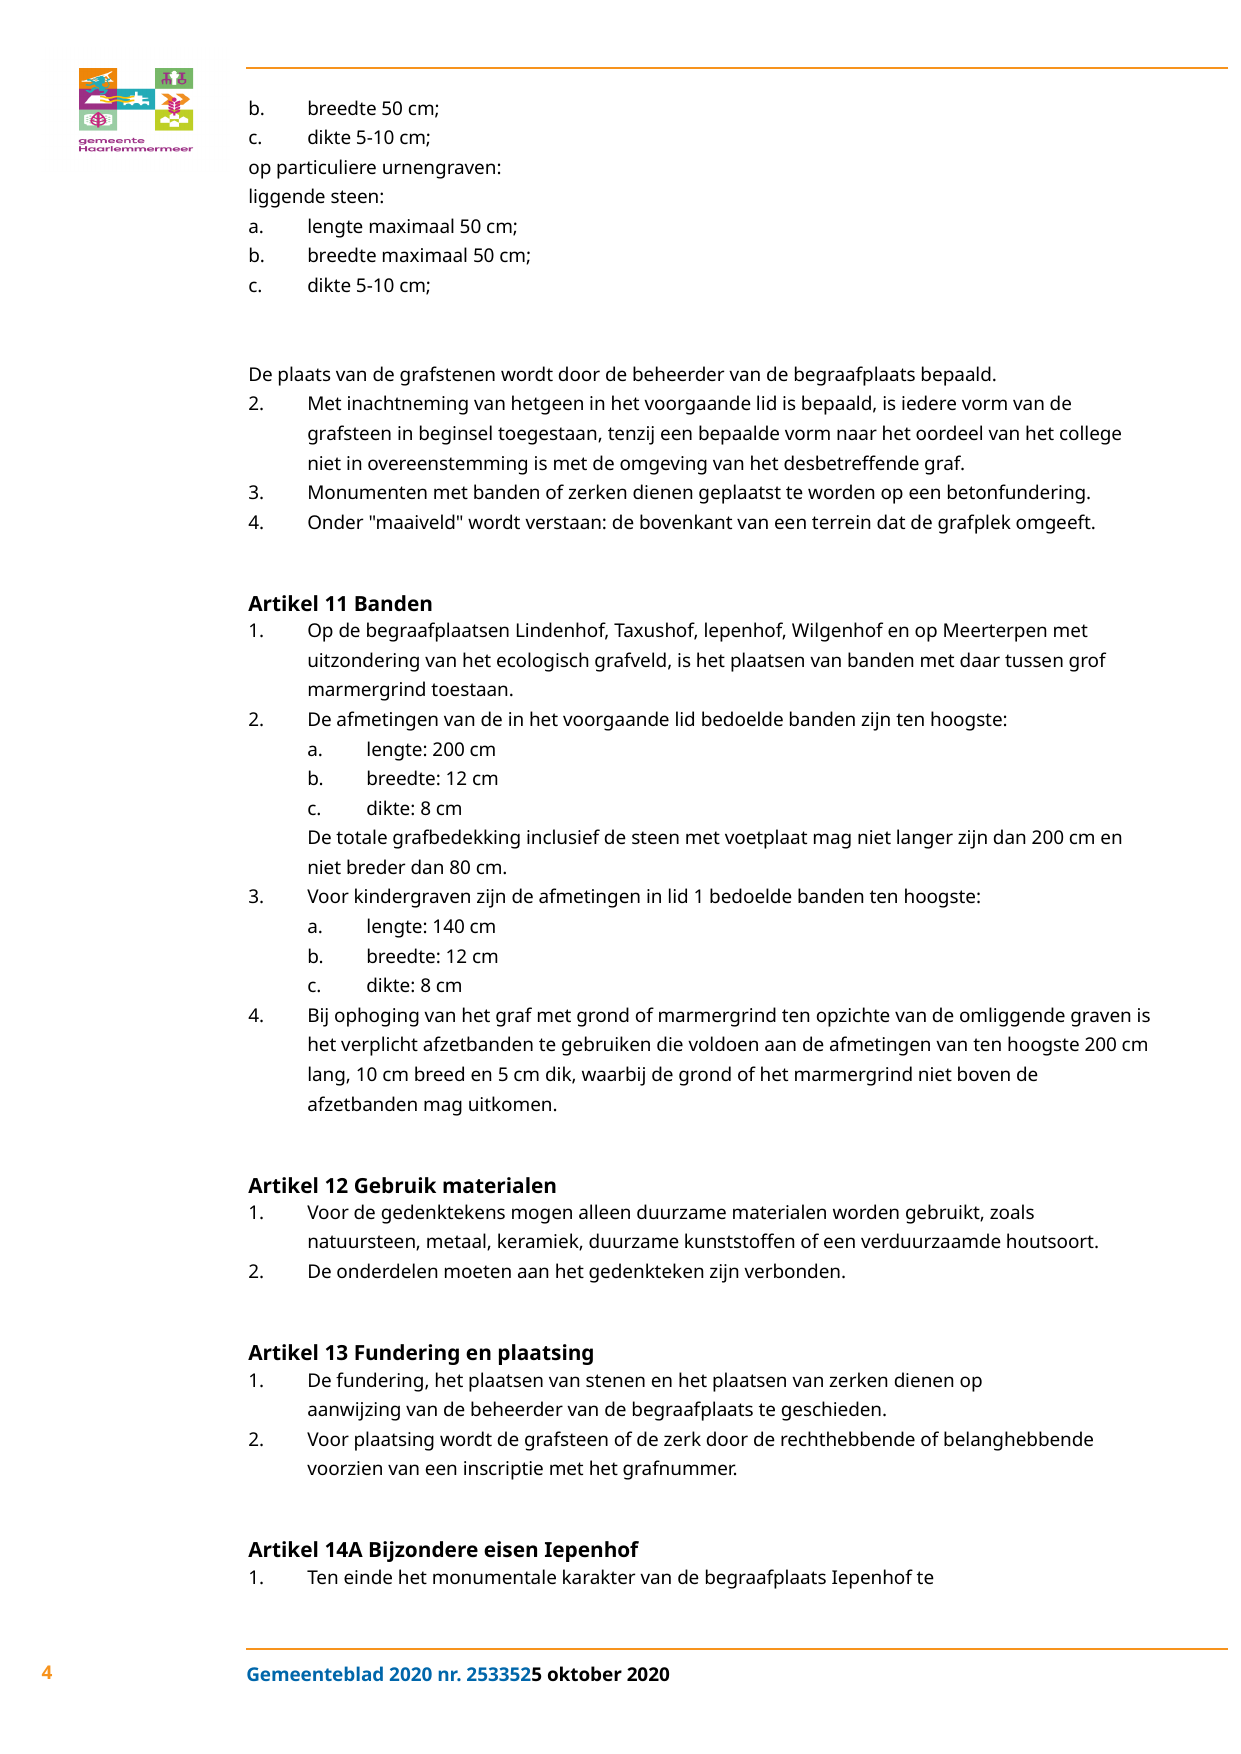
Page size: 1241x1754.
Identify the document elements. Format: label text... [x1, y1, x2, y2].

text Artikel 13 Fundering en plaatsing [248, 1338, 1152, 1367]
list breedte 50 cm; [248, 95, 1152, 121]
list dikte 5-10 cm; [248, 272, 1152, 298]
list dikte: 8 cm [307, 795, 1152, 821]
list aanwijzing van de beheerder van de begraafplaats te geschieden. [248, 1396, 1152, 1422]
list Monumenten met banden of zerken dienen geplaatst te worden op een betonfundering. [248, 479, 1152, 505]
list Op de begraafplaatsen Lindenhof, Taxushof, lepenhof, Wilgenhof en op Meerterpen met uitzondering van het ecologisch grafveld, is het plaatsen van banden met daar tussen grof marmergrind toestaan. [248, 617, 1152, 702]
list Met inachtneming van hetgeen in het voorgaande lid is bepaald, is iedere vorm van de grafsteen in beginsel toegestaan, tenzij een bepaalde vorm naar het oordeel van het college niet in overeenstemming is met de omgeving van het desbetreffende graf. [248, 391, 1152, 476]
list lengte maximaal 50 cm; [248, 213, 1152, 239]
list De fundering, het plaatsen van stenen en het plaatsen van zerken dienen op [248, 1367, 1152, 1392]
text op particuliere urnengraven: [248, 154, 1152, 180]
list Bij ophoging van het graf met grond of marmergrind ten opzichte van de omliggende graven is het verplicht afzetbanden te gebruiken die voldoen aan de afmetingen van ten hoogste 200 cm lang, 10 cm breed en 5 cm dik, waarbij de grond of het marmergrind niet boven de afzetbanden mag uitkomen. [248, 1002, 1152, 1116]
list lengte: 200 cm [307, 736, 1152, 761]
list dikte: 8 cm [307, 972, 1152, 998]
list Onder "maaiveld" wordt verstaan: de bovenkant van een terrein dat de grafplek omgeeft. [248, 509, 1152, 535]
list Voor plaatsing wordt de grafsteen of de zerk door de rechthebbende of belanghebbende voorzien van een inscriptie met het grafnummer. [248, 1426, 1152, 1481]
list breedte: 12 cm [307, 765, 1152, 791]
list breedte maximaal 50 cm; [248, 243, 1152, 268]
picture [41, 47, 231, 172]
text Artikel 12 Gebruik materialen [248, 1171, 1152, 1199]
text Artikel 11 Banden [248, 589, 1152, 617]
list Ten einde het monumentale karakter van de begraafplaats Iepenhof te [248, 1564, 1152, 1590]
text liggende steen: [248, 183, 1152, 209]
list lengte: 140 cm [307, 913, 1152, 939]
list breedte: 12 cm [307, 943, 1152, 968]
list De afmetingen van de in het voorgaande lid bedoelde banden zijn ten hoogste: [248, 706, 1152, 732]
list Voor kindergraven zijn de afmetingen in lid 1 bedoelde banden ten hoogste: [248, 884, 1152, 909]
text De plaats van de grafstenen wordt door de beheerder van de begraafplaats bepaald. [248, 361, 1152, 387]
list Voor de gedenktekens mogen alleen duurzame materialen worden gebruikt, zoals natuursteen, metaal, keramiek, duurzame kunststoffen of een verduurzaamde houtsoort. [248, 1199, 1152, 1254]
list De totale grafbedekking inclusief de steen met voetplaat mag niet langer zijn dan 200 cm en niet breder dan 80 cm. [248, 824, 1152, 880]
list dikte 5-10 cm; [248, 124, 1152, 150]
text Artikel 14A Bijzondere eisen Iepenhof [248, 1536, 1152, 1564]
list De onderdelen moeten aan het gedenkteken zijn verbonden. [248, 1258, 1152, 1284]
